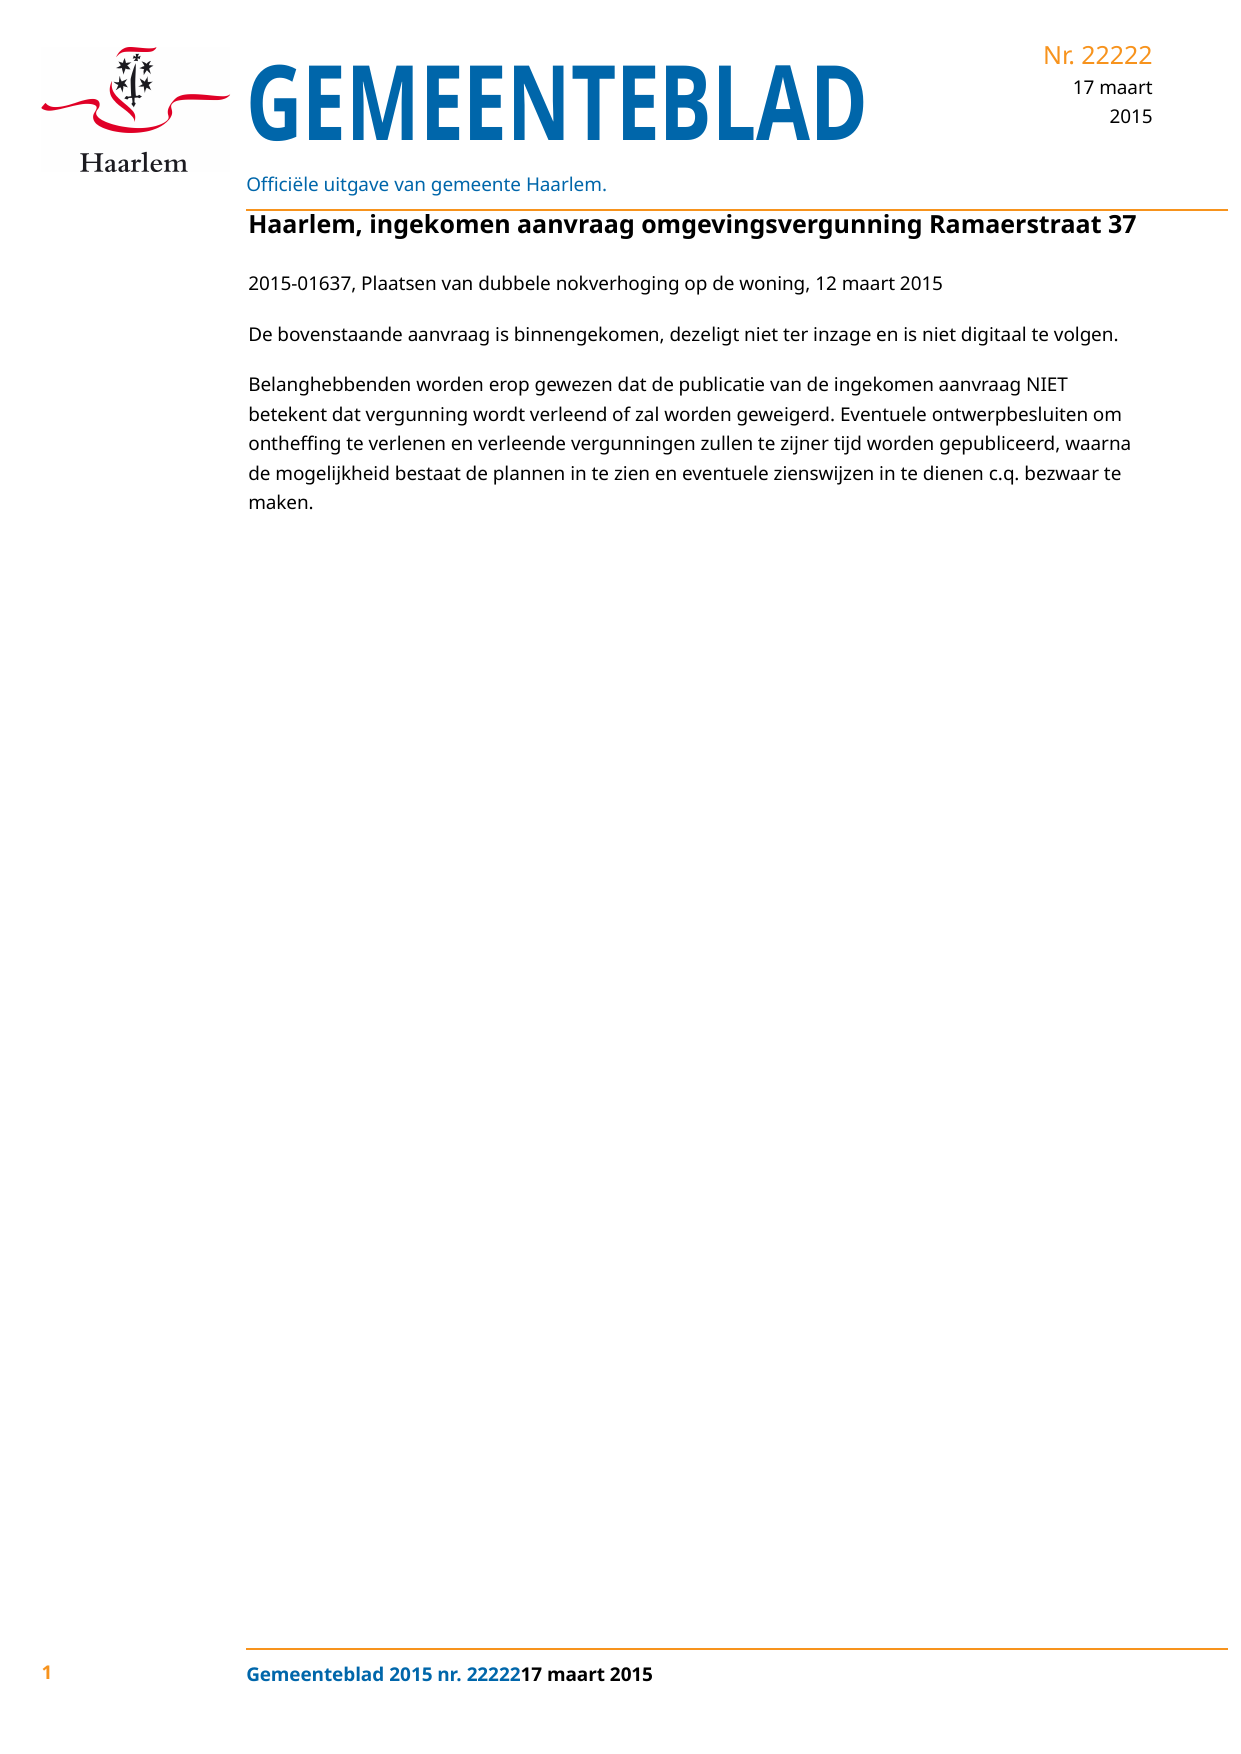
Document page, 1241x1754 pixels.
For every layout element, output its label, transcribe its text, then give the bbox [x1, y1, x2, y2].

text 2015-01637, Plaatsen van dubbele nokverhoging op de woning, 12 maart 2015 [248, 270, 1152, 296]
text Belanghebbenden worden erop gewezen dat de publicatie van de ingekomen aanvraag NIET betekent dat vergunning wordt verleend of zal worden geweigerd. Eventuele ontwerpbesluiten om ontheffing te verlenen en verleende vergunningen zullen te zijner tijd worden gepubliceerd, waarna de mogelijkheid bestaat de plannen in te zien en eventuele zienswijzen in te dienen c.q. bezwaar te maken. [248, 371, 1152, 515]
text Haarlem, ingekomen aanvraag omgevingsvergunning Ramaerstraat 37 [248, 211, 1152, 241]
picture [41, 47, 231, 172]
text De bovenstaande aanvraag is binnengekomen, dezeligt niet ter inzage en is niet digitaal te volgen. [248, 321, 1152, 346]
